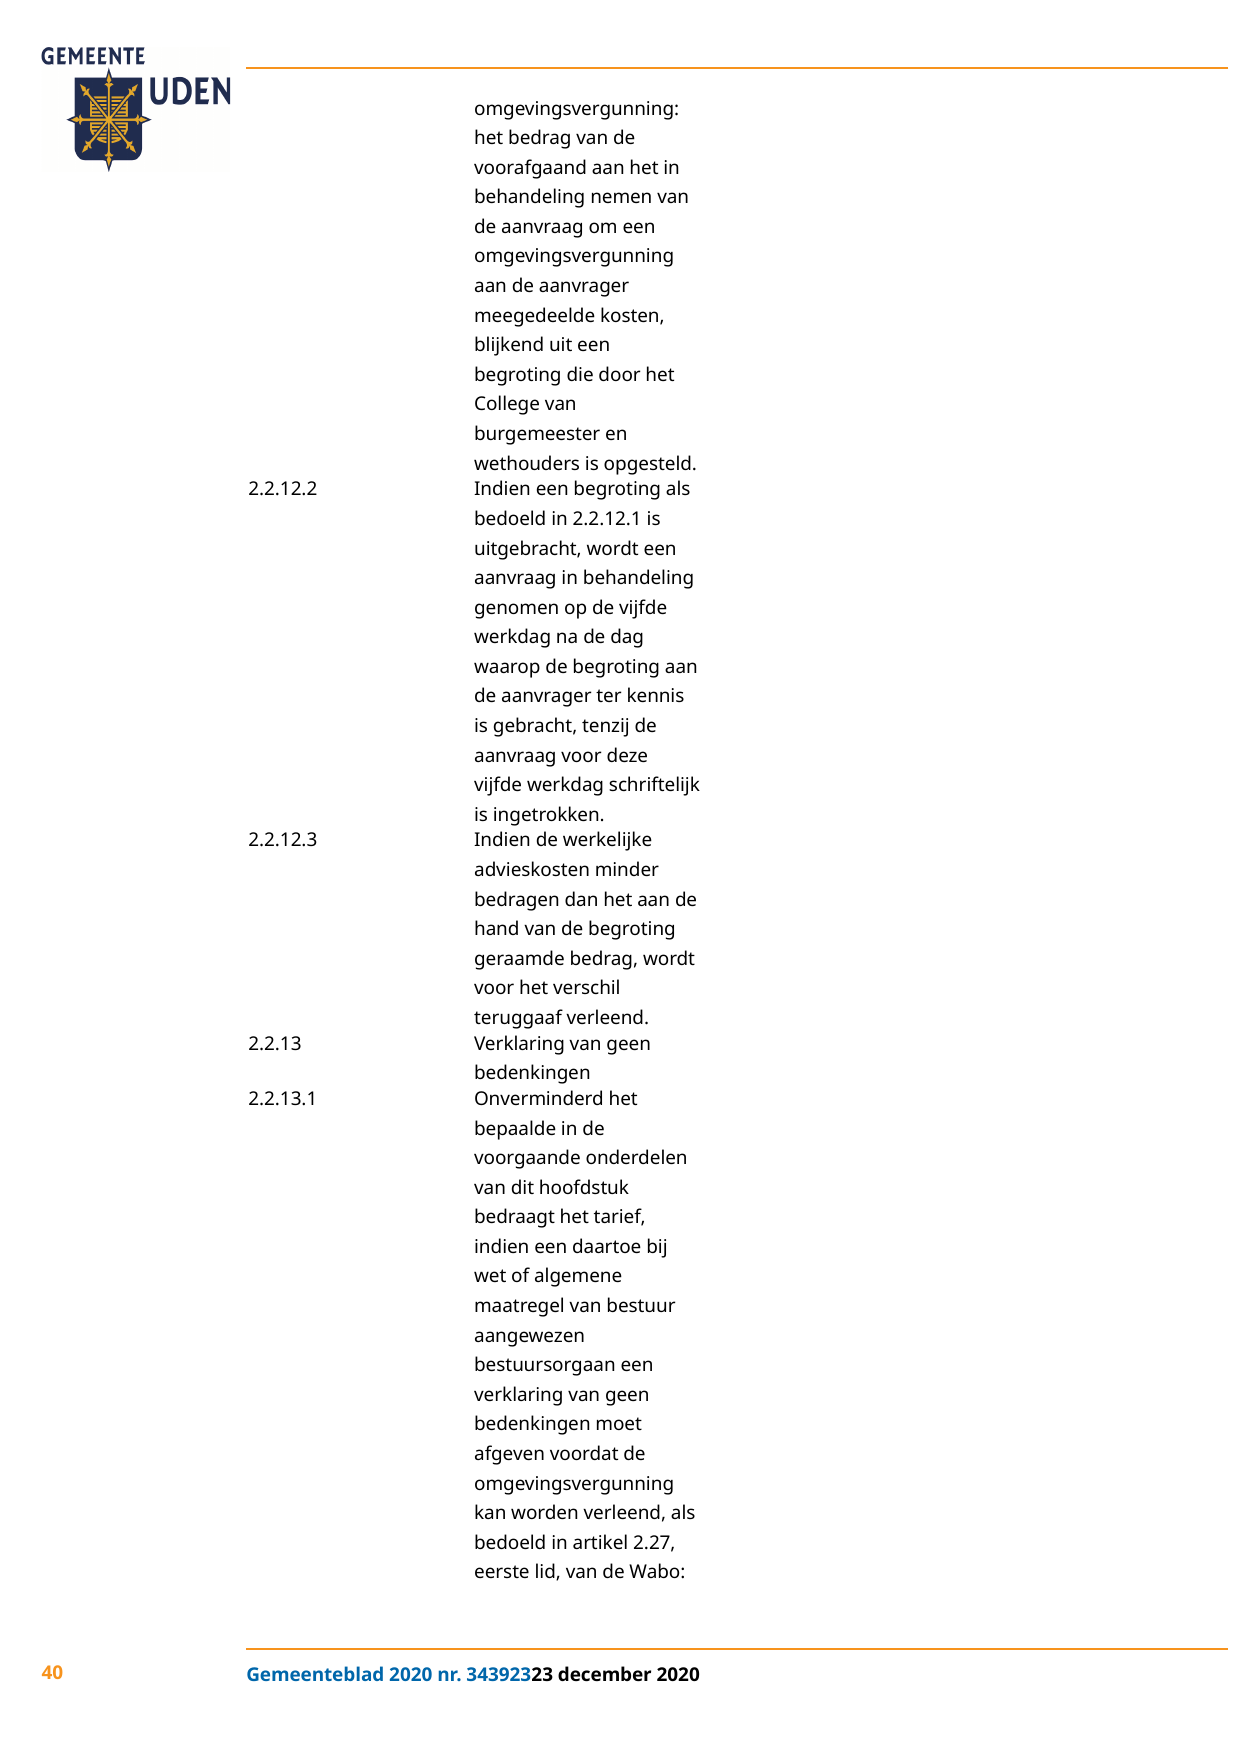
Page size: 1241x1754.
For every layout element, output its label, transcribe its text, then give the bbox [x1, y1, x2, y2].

picture [41, 47, 231, 172]
table_cell [926, 827, 1152, 1030]
table_cell [926, 476, 1152, 827]
table_cell [926, 95, 1152, 476]
table_cell [926, 1030, 1152, 1085]
table_cell [700, 1030, 926, 1085]
table_cell [700, 476, 926, 827]
table_cell Indien een begroting als bedoeld in 2.2.12.1 is uitgebracht, wordt een aanvraag in behandeling genomen op de vijfde werkdag na de dag waarop de begroting aan de aanvrager ter kennis is gebracht, tenzij de aanvraag voor deze vijfde werkdag schriftelijk is ingetrokken. [474, 476, 700, 827]
table_cell [700, 1085, 926, 1584]
table_cell 2.2.13 [248, 1030, 474, 1085]
table_cell [700, 95, 926, 476]
table_cell [926, 1085, 1152, 1584]
table_cell Verklaring van geen bedenkingen [474, 1030, 700, 1085]
table_cell omgevingsvergunning: het bedrag van de voorafgaand aan het in behandeling nemen van de aanvraag om een omgevingsvergunning aan de aanvrager meegedeelde kosten, blijkend uit een begroting die door het College van burgemeester en wethouders is opgesteld. [474, 95, 700, 476]
table_cell 2.2.12.2 [248, 476, 474, 827]
table_cell Indien de werkelijke advieskosten minder bedragen dan het aan de hand van de begroting geraamde bedrag, wordt voor het verschil teruggaaf verleend. [474, 827, 700, 1030]
table_cell [700, 827, 926, 1030]
table_cell Onverminderd het bepaalde in de voorgaande onderdelen van dit hoofdstuk bedraagt het tarief, indien een daartoe bij wet of algemene maatregel van bestuur aangewezen bestuursorgaan een verklaring van geen bedenkingen moet afgeven voordat de omgevingsvergunning kan worden verleend, als bedoeld in artikel 2.27, eerste lid, van de Wabo: [474, 1085, 700, 1584]
table_cell [248, 95, 474, 476]
table_cell 2.2.13.1 [248, 1085, 474, 1584]
table_cell 2.2.12.3 [248, 827, 474, 1030]
